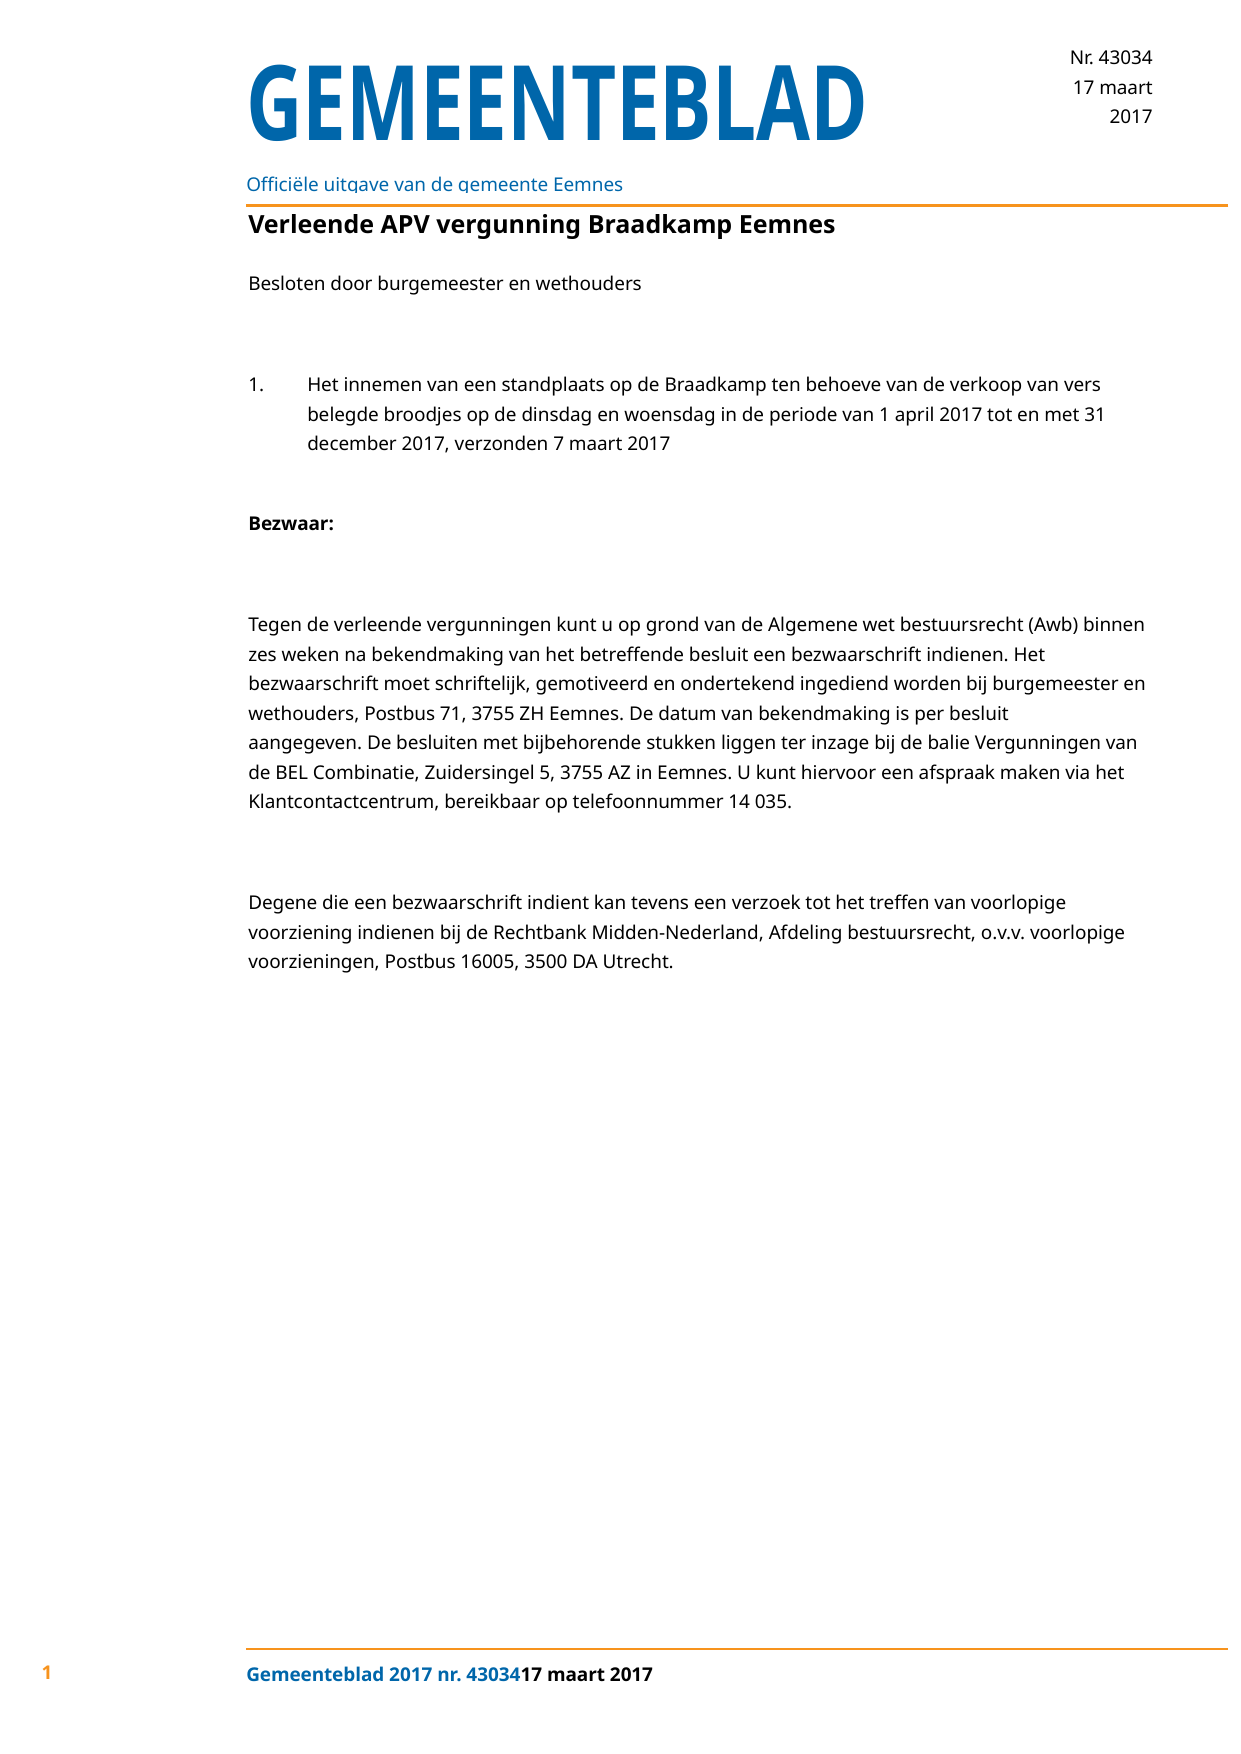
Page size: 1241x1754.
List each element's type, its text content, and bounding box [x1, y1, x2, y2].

text Verleende APV vergunning Braadkamp Eemnes [248, 207, 1152, 241]
picture [41, 47, 231, 172]
text Tegen de verleende vergunningen kunt u op grond van de Algemene wet bestuursrecht (Awb) binnen zes weken na bekendmaking van het betreffende besluit een bezwaarschrift indienen. Het bezwaarschrift moet schriftelijk, gemotiveerd en ondertekend ingediend worden bij burgemeester en wethouders, Postbus 71, 3755 ZH Eemnes. De datum van bekendmaking is per besluit aangegeven. De besluiten met bijbehorende stukken liggen ter inzage bij de balie Vergunningen van de BEL Combinatie, Zuidersingel 5, 3755 AZ in Eemnes. U kunt hiervoor een afspraak maken via het Klantcontactcentrum, bereikbaar op telefoonnummer 14 035. [248, 611, 1152, 814]
text Bezwaar: [248, 510, 1152, 536]
list Het innemen van een standplaats op de Braadkamp ten behoeve van de verkoop van vers belegde broodjes op de dinsdag en woensdag in de periode van 1 april 2017 tot en met 31 december 2017, verzonden 7 maart 2017 [248, 371, 1152, 456]
text Besloten door burgemeester en wethouders [248, 270, 1152, 296]
text Degene die een bezwaarschrift indient kan tevens een verzoek tot het treffen van voorlopige voorziening indienen bij de Rechtbank Midden-Nederland, Afdeling bestuursrecht, o.v.v. voorlopige voorzieningen, Postbus 16005, 3500 DA Utrecht. [248, 889, 1152, 974]
